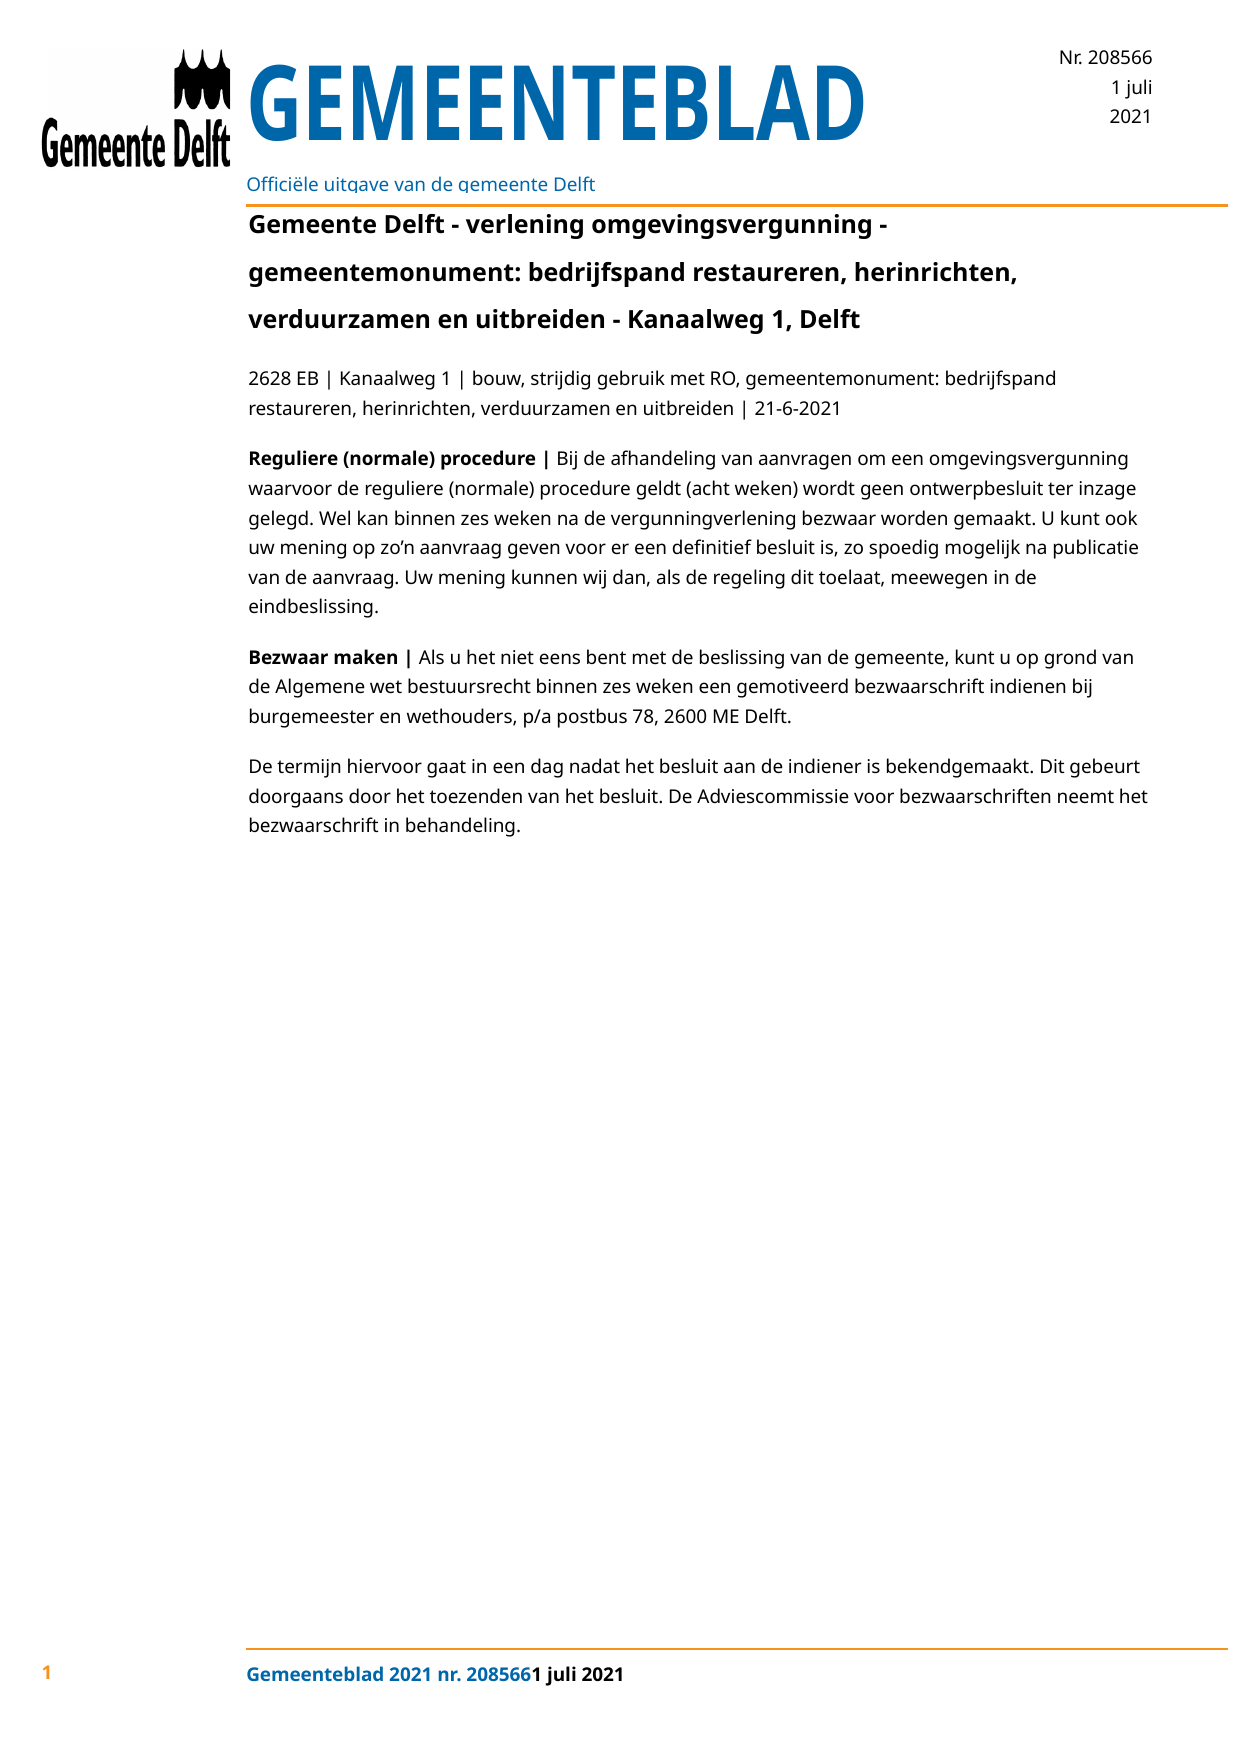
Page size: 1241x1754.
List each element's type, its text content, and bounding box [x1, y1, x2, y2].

text Reguliere (normale) procedure | Bij de afhandeling van aanvragen om een omgevingsvergunning waarvoor de reguliere (normale) procedure geldt (acht weken) wordt geen ontwerpbesluit ter inzage gelegd. Wel kan binnen zes weken na de vergunningverlening bezwaar worden gemaakt. U kunt ook uw mening op zo’n aanvraag geven voor er een definitief besluit is, zo spoedig mogelijk na publicatie van de aanvraag. Uw mening kunnen wij dan, als de regeling dit toelaat, meewegen in de eindbeslissing. [248, 446, 1152, 619]
picture [41, 47, 231, 172]
text De termijn hiervoor gaat in een dag nadat het besluit aan de indiener is bekendgemaakt. Dit gebeurt doorgaans door het toezenden van het besluit. De Adviescommissie voor bezwaarschriften neemt het bezwaarschrift in behandeling. [248, 753, 1152, 838]
text Bezwaar maken | Als u het niet eens bent met de beslissing van de gemeente, kunt u op grond van de Algemene wet bestuursrecht binnen zes weken een gemotiveerd bezwaarschrift indienen bij burgemeester en wethouders, p/a postbus 78, 2600 ME Delft. [248, 644, 1152, 729]
text Gemeente Delft - verlening omgevingsvergunning - gemeentemonument: bedrijfspand restaureren, herinrichten, verduurzamen en uitbreiden - Kanaalweg 1, Delft [248, 207, 1152, 336]
text 2628 EB | Kanaalweg 1 | bouw, strijdig gebruik met RO, gemeentemonument: bedrijfspand restaureren, herinrichten, verduurzamen en uitbreiden | 21-6-2021 [248, 366, 1152, 421]
